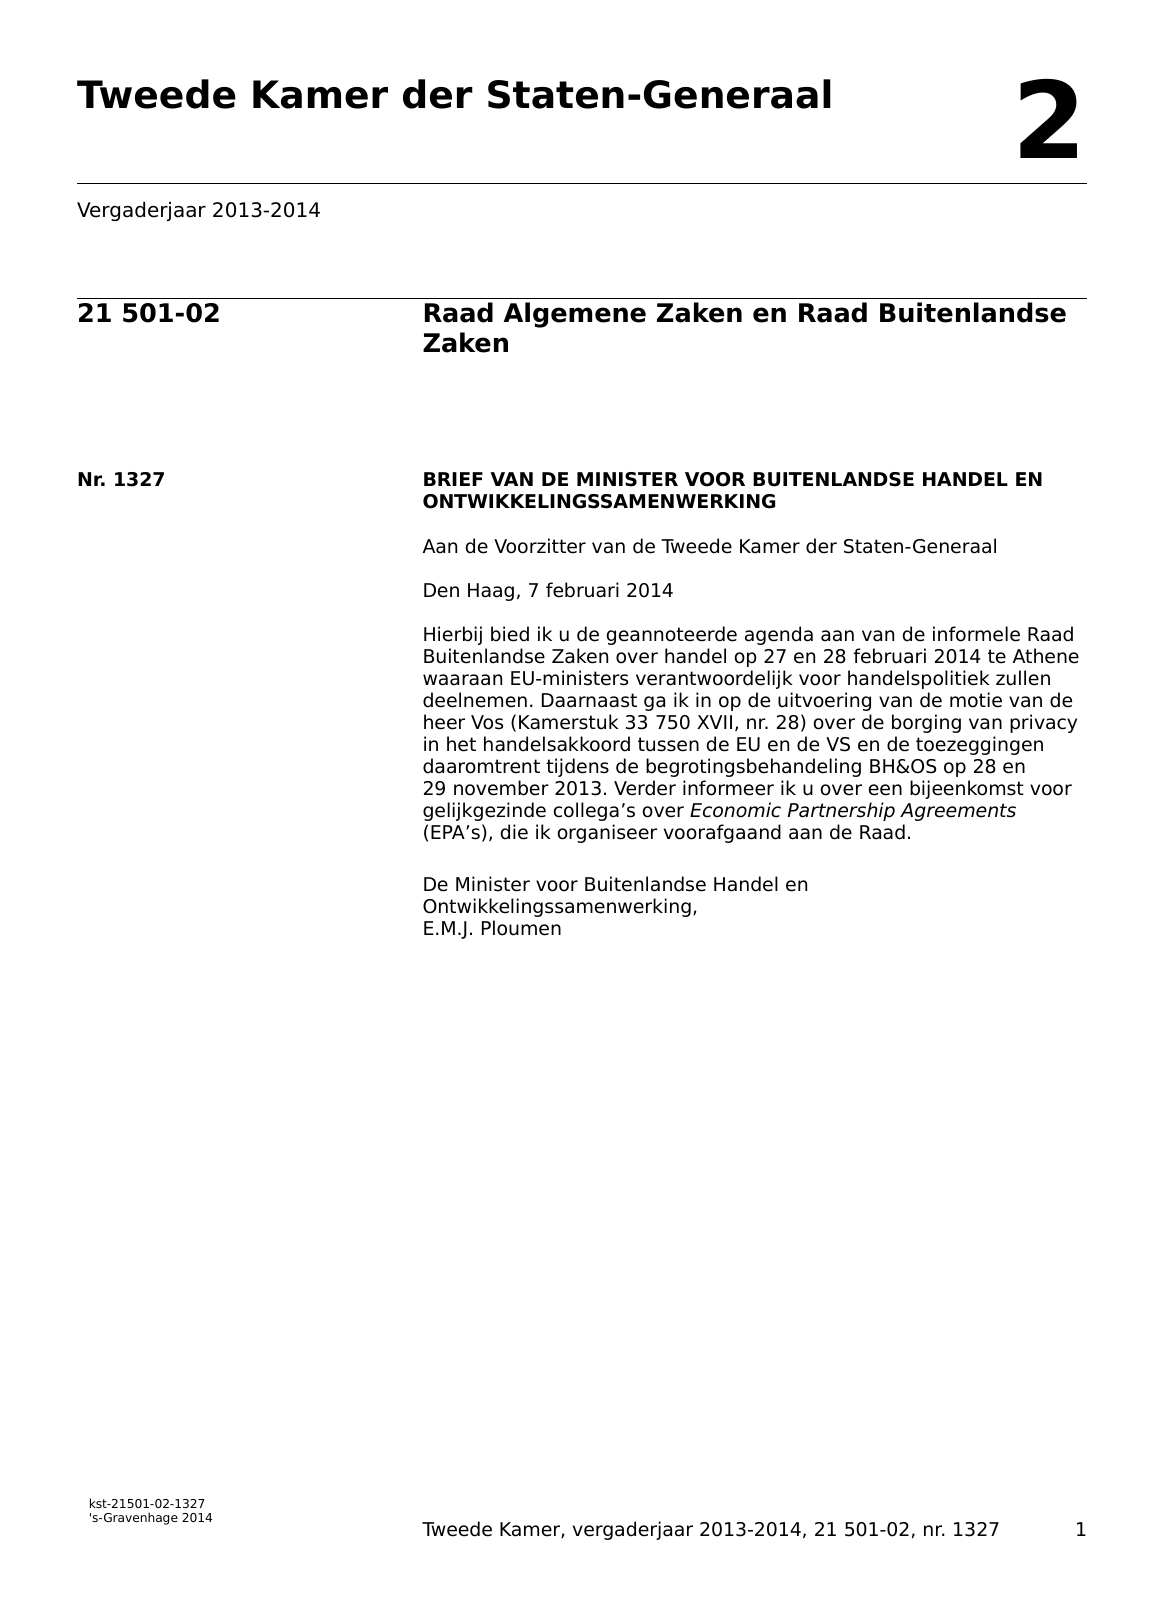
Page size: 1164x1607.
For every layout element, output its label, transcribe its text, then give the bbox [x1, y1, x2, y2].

subtitle 21 501-02 Raad Algemene Zaken en Raad Buitenlandse Zaken [77, 299, 1087, 358]
text 's-Gravenhage 2014 [88, 1511, 323, 1525]
table_header Tweede Kamer der Staten-Generaal [77, 59, 886, 183]
text De Minister voor Buitenlandse Handel en Ontwikkelingssamenwerking, E.M.J. Ploumen [422, 874, 1087, 939]
text kst-21501-02-1327 [88, 1497, 323, 1511]
table_header 2 [886, 59, 1087, 183]
subtitle Nr. 1327 BRIEF VAN DE MINISTER VOOR BUITENLANDSE HANDEL EN ONTWIKKELINGSSAMENWERKING [77, 469, 1087, 513]
text Hierbij bied ik u de geannoteerde agenda aan van de informele Raad Buitenlandse Zaken over handel op 27 en 28 februari 2014 te Athene waaraan EU-ministers verantwoordelijk voor handelspolitiek zullen deelnemen. Daarnaast ga ik in op de uitvoering van de motie van de heer Vos (Kamerstuk 33 750 XVII, nr. 28) over de borging van privacy in het handelsakkoord tussen de EU en de VS en de toezeggingen daaromtrent tijdens de begrotingsbehandeling BH&OS op 28 en 29 november 2013. Verder informeer ik u over een bijeenkomst voor gelijkgezinde collega’s over Economic Partnership Agreements (EPA’s), die ik organiseer voorafgaand aan de Raad. [422, 624, 1087, 844]
text Den Haag, 7 februari 2014 [422, 580, 1087, 602]
table_cell Vergaderjaar 2013-2014 [77, 184, 1087, 298]
text Aan de Voorzitter van de Tweede Kamer der Staten-Generaal [422, 536, 1087, 557]
